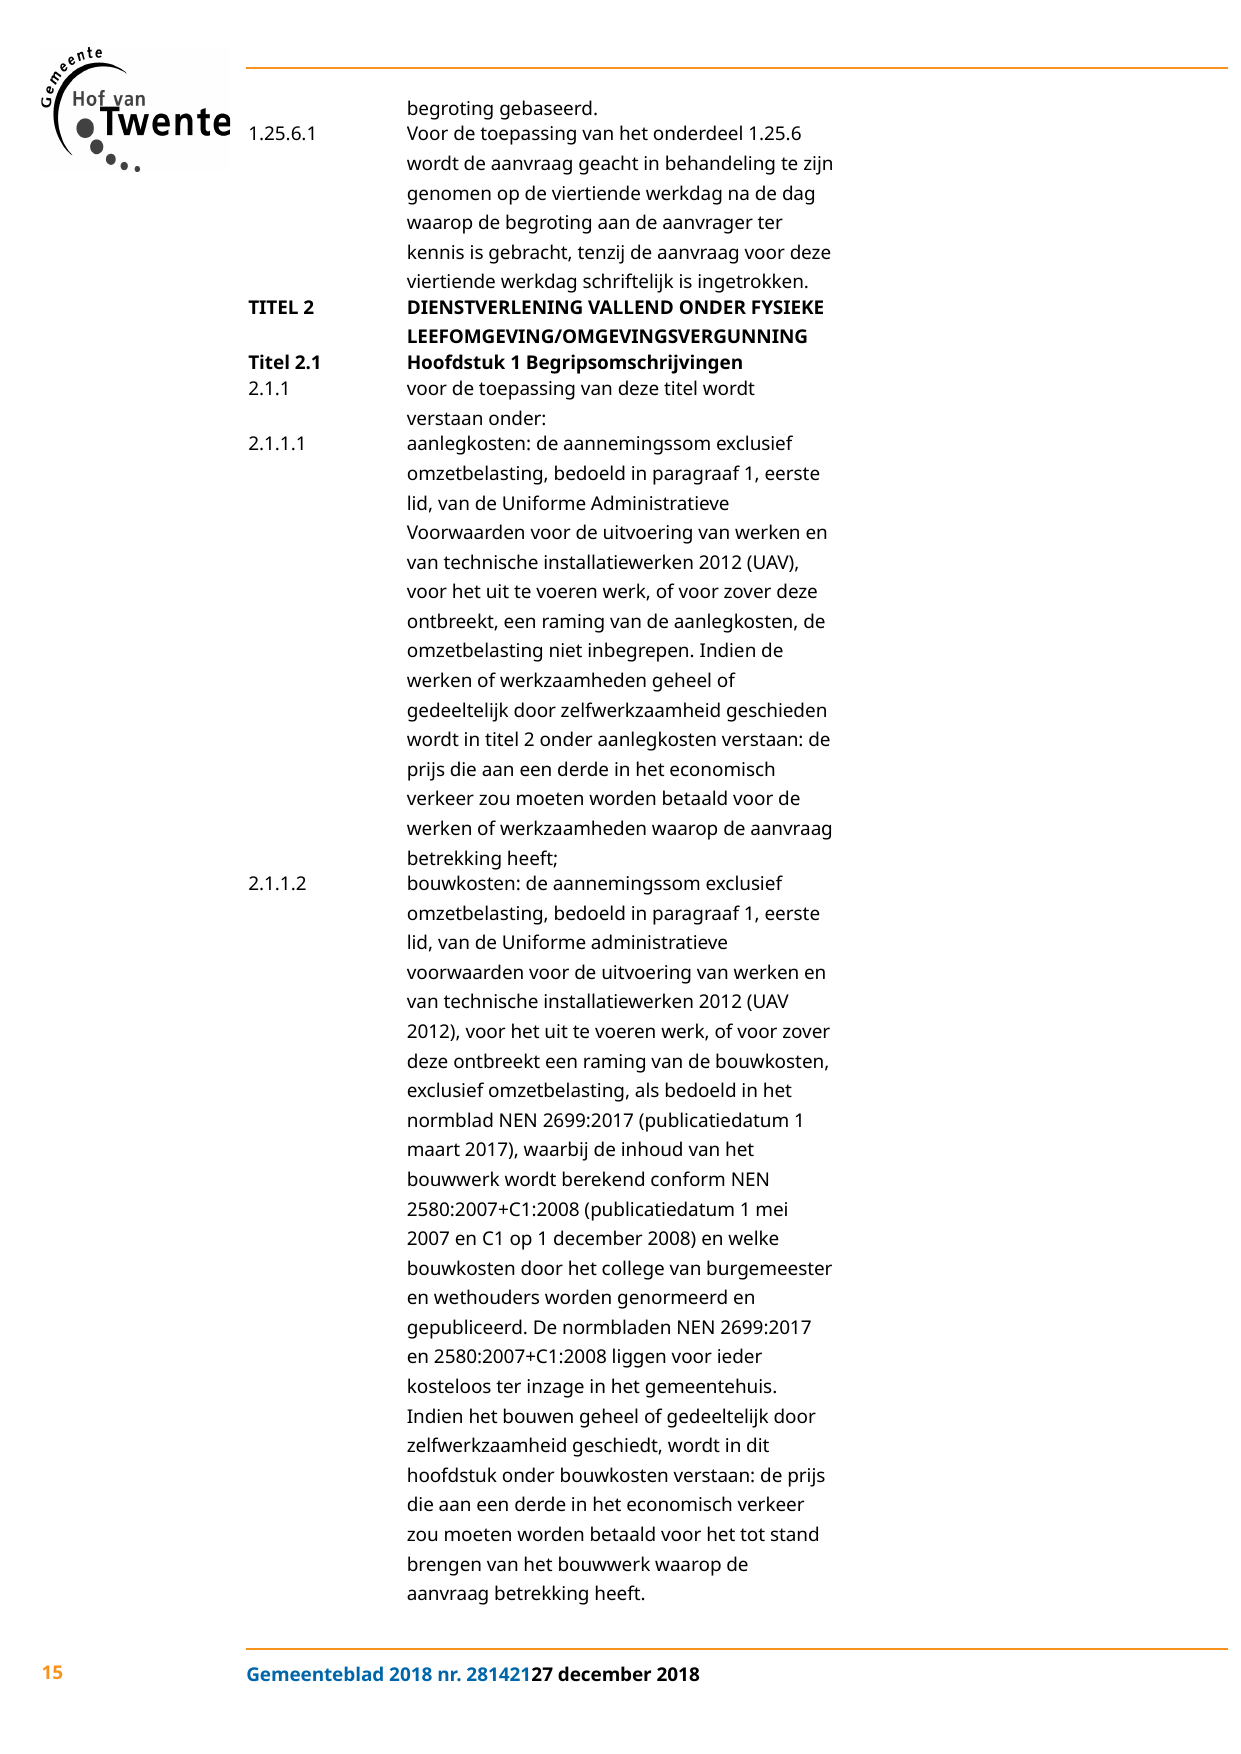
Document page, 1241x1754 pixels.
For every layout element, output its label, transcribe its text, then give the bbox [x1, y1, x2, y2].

table_cell [993, 350, 1152, 375]
table_cell 2.1.1.1 [248, 431, 407, 870]
table_cell voor de toepassing van deze titel wordt verstaan onder: [407, 375, 834, 431]
table_cell [248, 95, 407, 121]
table_cell TITEL 2 [248, 294, 407, 349]
table_cell [834, 121, 993, 294]
table_cell bouwkosten: de aannemingssom exclusief omzetbelasting, bedoeld in paragraaf 1, eerste lid, van de Uniforme administratieve voorwaarden voor de uitvoering van werken en van technische installatiewerken 2012 (UAV 2012), voor het uit te voeren werk, of voor zover deze ontbreekt een raming van de bouwkosten, exclusief omzetbelasting, als bedoeld in het normblad NEN 2699:2017 (publicatiedatum 1 maart 2017), waarbij de inhoud van het bouwwerk wordt berekend conform NEN 2580:2007+C1:2008 (publicatiedatum 1 mei 2007 en C1 op 1 december 2008) en welke bouwkosten door het college van burgemeester en wethouders worden genormeerd en gepubliceerd. De normbladen NEN 2699:2017 en 2580:2007+C1:2008 liggen voor ieder kosteloos ter inzage in het gemeentehuis. Indien het bouwen geheel of gedeeltelijk door zelfwerkzaamheid geschiedt, wordt in dit hoofdstuk onder bouwkosten verstaan: de prijs die aan een derde in het economisch verkeer zou moeten worden betaald voor het tot stand brengen van het bouwwerk waarop de aanvraag betrekking heeft. [407, 870, 834, 1606]
picture [41, 47, 231, 172]
table_cell [993, 431, 1152, 870]
table_cell DIENSTVERLENING VALLEND ONDER FYSIEKE LEEFOMGEVING/OMGEVINGSVERGUNNING [407, 294, 834, 349]
table_cell [993, 121, 1152, 294]
table_cell [834, 294, 993, 349]
table_cell [834, 350, 993, 375]
table_cell [993, 294, 1152, 349]
table_cell 1.25.6.1 [248, 121, 407, 294]
table_cell [834, 375, 993, 431]
table_cell [993, 870, 1152, 1606]
table_cell [834, 95, 993, 121]
table_cell 2.1.1 [248, 375, 407, 431]
table_cell begroting gebaseerd. [407, 95, 834, 121]
table_cell aanlegkosten: de aannemingssom exclusief omzetbelasting, bedoeld in paragraaf 1, eerste lid, van de Uniforme Administratieve Voorwaarden voor de uitvoering van werken en van technische installatiewerken 2012 (UAV), voor het uit te voeren werk, of voor zover deze ontbreekt, een raming van de aanlegkosten, de omzetbelasting niet inbegrepen. Indien de werken of werkzaamheden geheel of gedeeltelijk door zelfwerkzaamheid geschieden wordt in titel 2 onder aanlegkosten verstaan: de prijs die aan een derde in het economisch verkeer zou moeten worden betaald voor de werken of werkzaamheden waarop de aanvraag betrekking heeft; [407, 431, 834, 870]
table_cell [834, 431, 993, 870]
table_cell [993, 375, 1152, 431]
table_cell [834, 870, 993, 1606]
table_cell 2.1.1.2 [248, 870, 407, 1606]
table_cell Titel 2.1 [248, 350, 407, 375]
table_cell Hoofdstuk 1 Begripsomschrijvingen [407, 350, 834, 375]
table_cell Voor de toepassing van het onderdeel 1.25.6 wordt de aanvraag geacht in behandeling te zijn genomen op de viertiende werkdag na de dag waarop de begroting aan de aanvrager ter kennis is gebracht, tenzij de aanvraag voor deze viertiende werkdag schriftelijk is ingetrokken. [407, 121, 834, 294]
table_cell [993, 95, 1152, 121]
